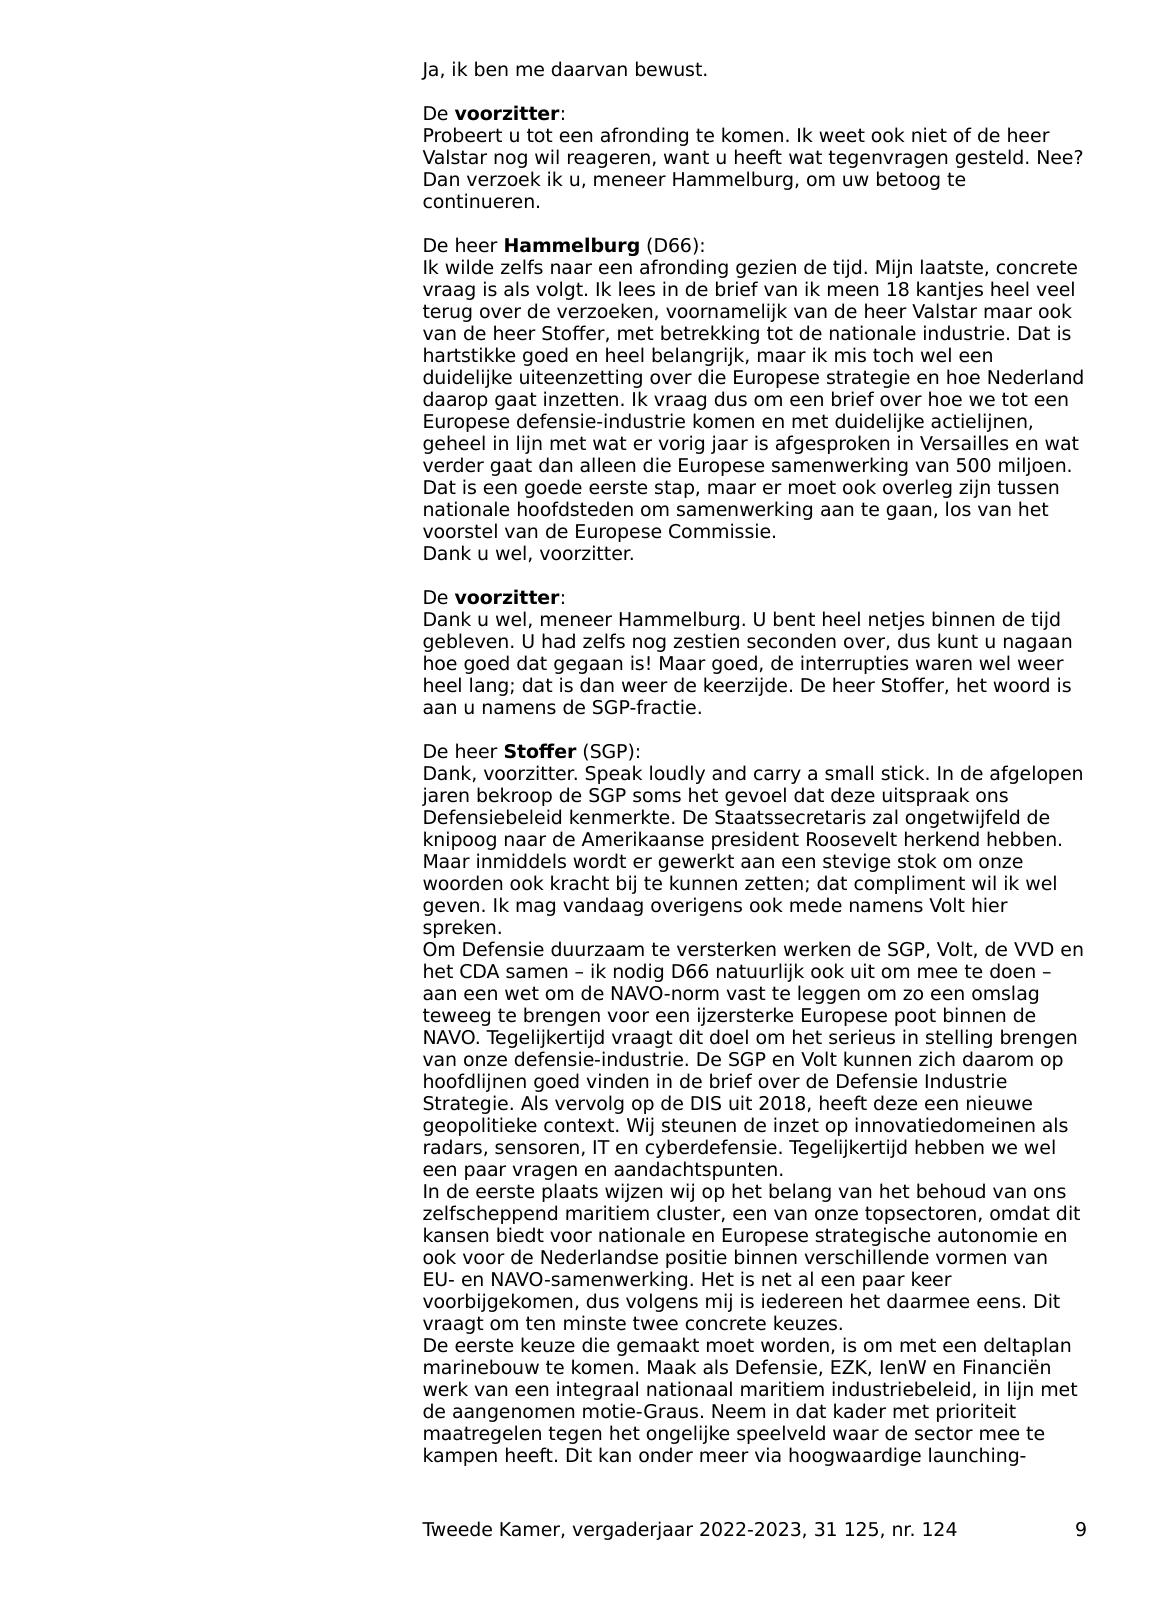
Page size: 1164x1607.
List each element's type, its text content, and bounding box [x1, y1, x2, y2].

text Dank, voorzitter. Speak loudly and carry a small stick. In de afgelopen jaren bekroop de SGP soms het gevoel dat deze uitspraak ons Defensiebeleid kenmerkte. De Staatssecretaris zal ongetwijfeld de knipoog naar de Amerikaanse president Roosevelt herkend hebben. Maar inmiddels wordt er gewerkt aan een stevige stok om onze woorden ook kracht bij te kunnen zetten; dat compliment wil ik wel geven. Ik mag vandaag overigens ook mede namens Volt hier spreken. [422, 763, 1087, 939]
text Ja, ik ben me daarvan bewust. [422, 59, 1087, 81]
text Dank u wel, meneer Hammelburg. U bent heel netjes binnen de tijd gebleven. U had zelfs nog zestien seconden over, dus kunt u nagaan hoe goed dat gegaan is! Maar goed, de interrupties waren wel weer heel lang; dat is dan weer de keerzijde. De heer Stoffer, het woord is aan u namens de SGP-fractie. [422, 609, 1087, 719]
text Dank u wel, voorzitter. [422, 543, 1087, 565]
text De heer Hammelburg (D66): [422, 235, 1087, 257]
text De voorzitter: [422, 587, 1087, 609]
text In de eerste plaats wijzen wij op het belang van het behoud van ons zelfscheppend maritiem cluster, een van onze topsectoren, omdat dit kansen biedt voor nationale en Europese strategische autonomie en ook voor de Nederlandse positie binnen verschillende vormen van EU- en NAVO-samenwerking. Het is net al een paar keer voorbijgekomen, dus volgens mij is iedereen het daarmee eens. Dit vraagt om ten minste twee concrete keuzes. [422, 1181, 1087, 1335]
text De eerste keuze die gemaakt moet worden, is om met een deltaplan marinebouw te komen. Maak als Defensie, EZK, IenW en Financiën werk van een integraal nationaal maritiem industriebeleid, in lijn met de aangenomen motie-Graus. Neem in dat kader met prioriteit maatregelen tegen het ongelijke speelveld waar de sector mee te kampen heeft. Dit kan onder meer via hoogwaardige launching- [422, 1335, 1087, 1467]
text De heer Stoffer (SGP): [422, 741, 1087, 763]
text Probeert u tot een afronding te komen. Ik weet ook niet of de heer Valstar nog wil reageren, want u heeft wat tegenvragen gesteld. Nee? Dan verzoek ik u, meneer Hammelburg, om uw betoog te continueren. [422, 125, 1087, 213]
text Om Defensie duurzaam te versterken werken de SGP, Volt, de VVD en het CDA samen – ik nodig D66 natuurlijk ook uit om mee te doen – aan een wet om de NAVO-norm vast te leggen om zo een omslag teweeg te brengen voor een ijzersterke Europese poot binnen de NAVO. Tegelijkertijd vraagt dit doel om het serieus in stelling brengen van onze defensie-industrie. De SGP en Volt kunnen zich daarom op hoofdlijnen goed vinden in de brief over de Defensie Industrie Strategie. Als vervolg op de DIS uit 2018, heeft deze een nieuwe geopolitieke context. Wij steunen de inzet op innovatiedomeinen als radars, sensoren, IT en cyberdefensie. Tegelijkertijd hebben we wel een paar vragen en aandachtspunten. [422, 939, 1087, 1181]
text Ik wilde zelfs naar een afronding gezien de tijd. Mijn laatste, concrete vraag is als volgt. Ik lees in de brief van ik meen 18 kantjes heel veel terug over de verzoeken, voornamelijk van de heer Valstar maar ook van de heer Stoffer, met betrekking tot de nationale industrie. Dat is hartstikke goed en heel belangrijk, maar ik mis toch wel een duidelijke uiteenzetting over die Europese strategie en hoe Nederland daarop gaat inzetten. Ik vraag dus om een brief over hoe we tot een Europese defensie-industrie komen en met duidelijke actielijnen, geheel in lijn met wat er vorig jaar is afgesproken in Versailles en wat verder gaat dan alleen die Europese samenwerking van 500 miljoen. Dat is een goede eerste stap, maar er moet ook overleg zijn tussen nationale hoofdsteden om samenwerking aan te gaan, los van het voorstel van de Europese Commissie. [422, 257, 1087, 543]
text De voorzitter: [422, 103, 1087, 125]
